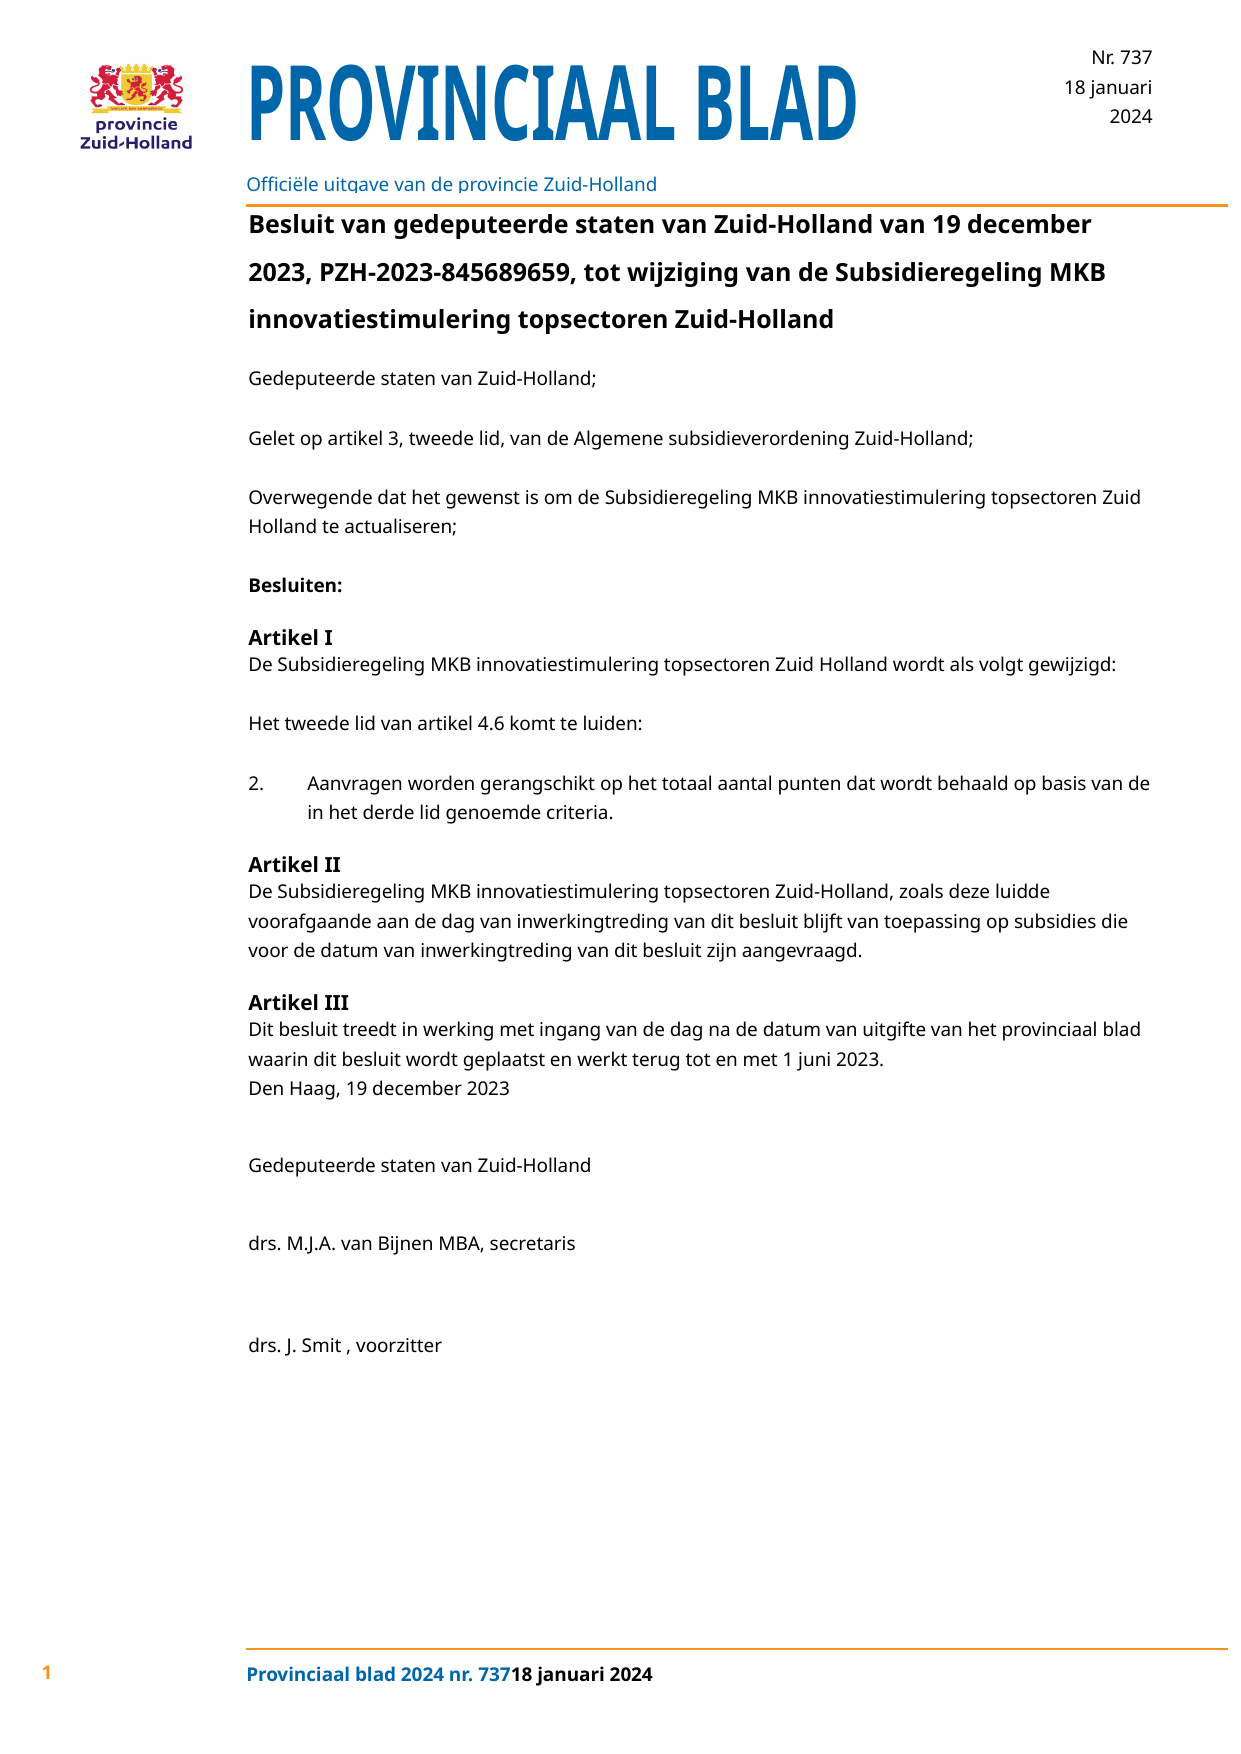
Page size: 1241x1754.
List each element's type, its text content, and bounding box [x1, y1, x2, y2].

text Overwegende dat het gewenst is om de Subsidieregeling MKB innovatiestimulering topsectoren Zuid Holland te actualiseren; [248, 484, 1152, 539]
list Aanvragen worden gerangschikt op het totaal aantal punten dat wordt behaald op basis van de in het derde lid genoemde criteria. [248, 770, 1152, 825]
picture [41, 47, 231, 172]
text Besluit van gedeputeerde staten van Zuid-Holland van 19 december 2023, PZH-2023-845689659, tot wijziging van de Subsidieregeling MKB innovatiestimulering topsectoren Zuid-Holland [248, 207, 1152, 336]
text Gelet op artikel 3, tweede lid, van de Algemene subsidieverordening Zuid-Holland; [248, 425, 1152, 450]
text drs. M.J.A. van Bijnen MBA, secretaris [248, 1230, 1152, 1256]
text Dit besluit treedt in werking met ingang van de dag na de datum van uitgifte van het provinciaal blad waarin dit besluit wordt geplaatst en werkt terug tot en met 1 juni 2023. [248, 1016, 1152, 1072]
text Het tweede lid van artikel 4.6 komt te luiden: [248, 711, 1152, 736]
text Gedeputeerde staten van Zuid-Holland [248, 1153, 1152, 1178]
text Besluiten: [248, 573, 1152, 598]
text Gedeputeerde staten van Zuid-Holland; [248, 366, 1152, 391]
text Den Haag, 19 december 2023 [248, 1075, 1152, 1101]
text De Subsidieregeling MKB innovatiestimulering topsectoren Zuid Holland wordt als volgt gewijzigd: [248, 651, 1152, 677]
text Artikel III [248, 988, 1152, 1016]
text De Subsidieregeling MKB innovatiestimulering topsectoren Zuid-Holland, zoals deze luidde voorafgaande aan de dag van inwerkingtreding van dit besluit blijft van toepassing op subsidies die voor de datum van inwerkingtreding van dit besluit zijn aangevraagd. [248, 878, 1152, 963]
text Artikel II [248, 850, 1152, 878]
text drs. J. Smit , voorzitter [248, 1333, 1152, 1358]
text Artikel I [248, 623, 1152, 651]
